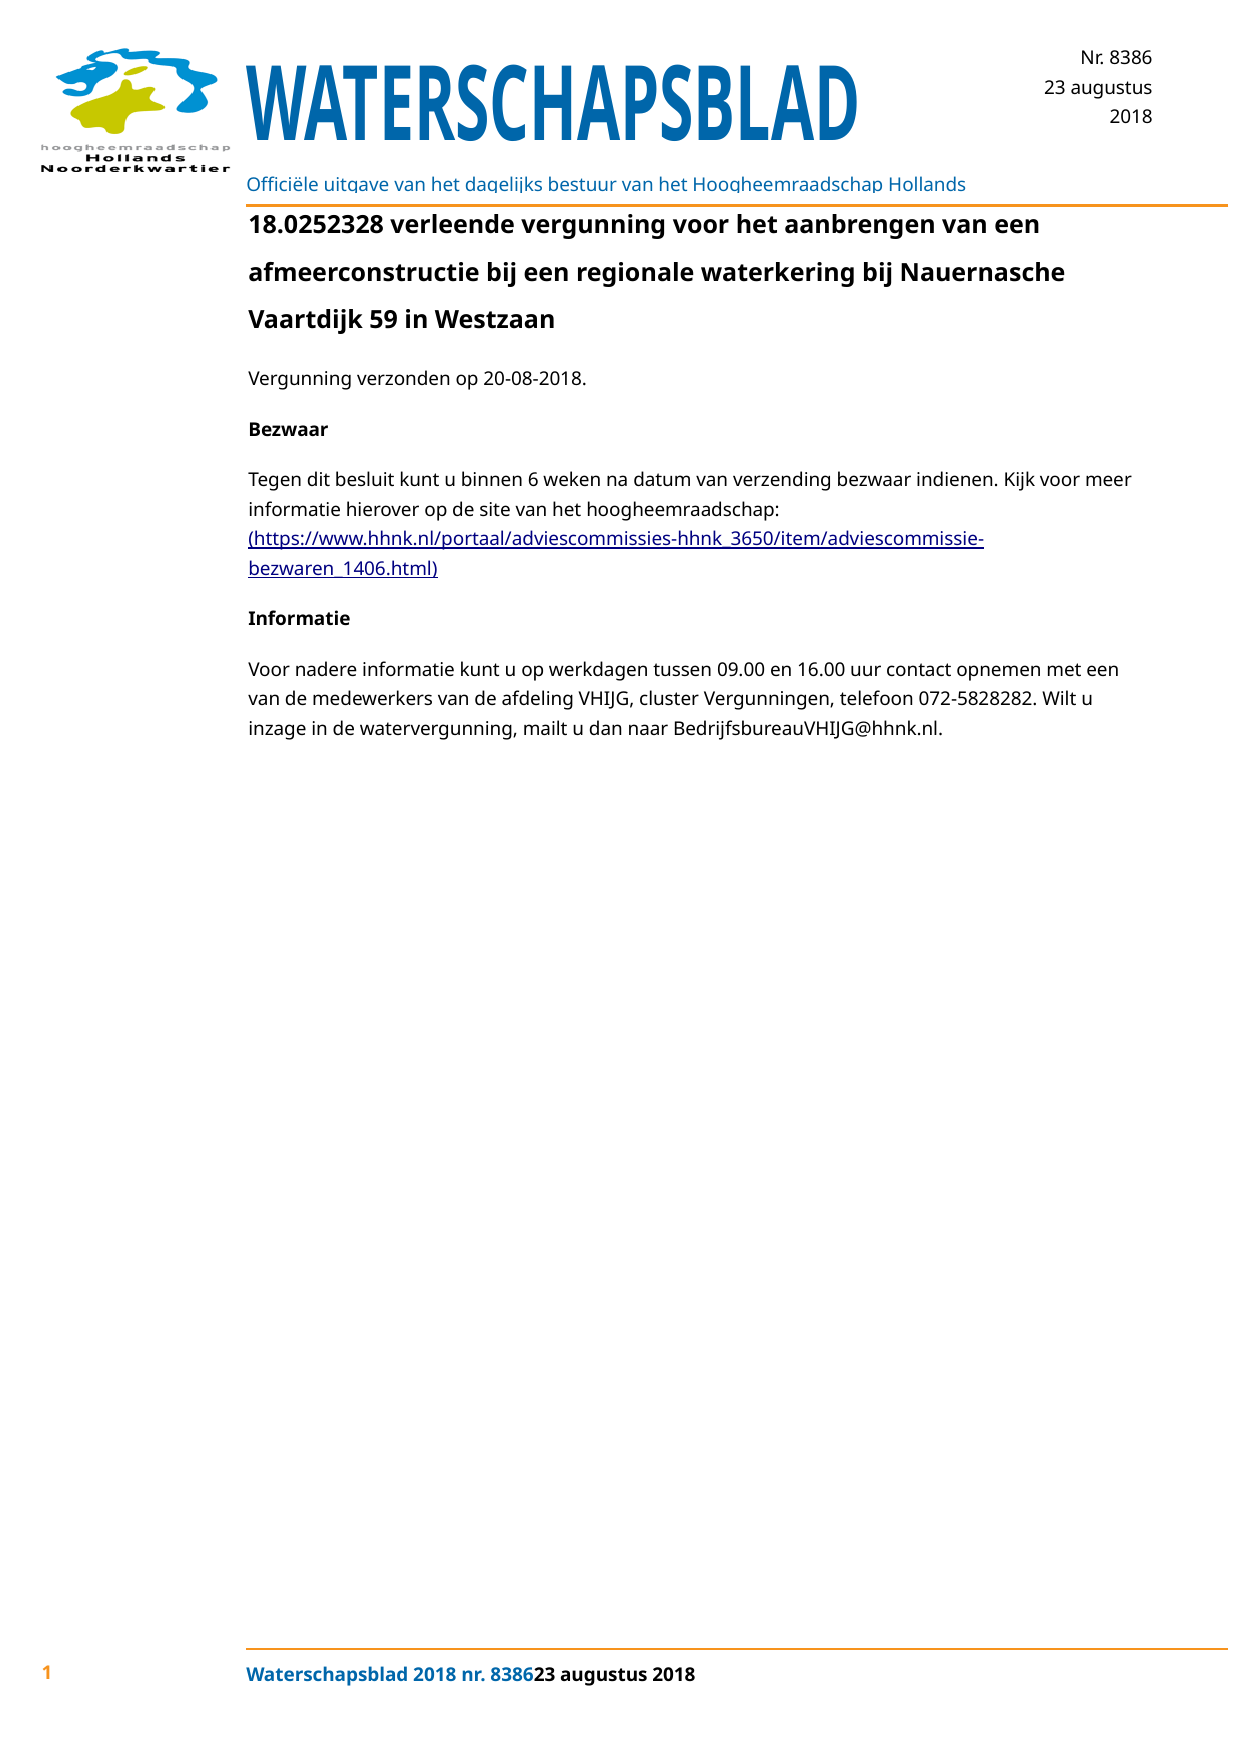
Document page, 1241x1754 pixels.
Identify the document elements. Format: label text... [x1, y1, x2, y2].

text 18.0252328 verleende vergunning voor het aanbrengen van een afmeerconstructie bij een regionale waterkering bij Nauernasche Vaartdijk 59 in Westzaan [248, 207, 1152, 336]
text Vergunning verzonden op 20-08-2018. [248, 366, 1152, 391]
text Tegen dit besluit kunt u binnen 6 weken na datum van verzending bezwaar indienen. Kijk voor meer informatie hierover op de site van het hoogheemraadschap: (https://www.hhnk.nl/portaal/adviescommissies-hhnk_3650/item/adviescommissie-bezwaren_1406.html) [248, 466, 1152, 581]
text Voor nadere informatie kunt u op werkdagen tussen 09.00 en 16.00 uur contact opnemen met een van de medewerkers van de afdeling VHIJG, cluster Vergunningen, telefoon 072-5828282. Wilt u inzage in de watervergunning, mailt u dan naar BedrijfsbureauVHIJG@hhnk.nl. [248, 656, 1152, 741]
text Informatie [248, 606, 1152, 631]
text Bezwaar [248, 416, 1152, 442]
picture [41, 47, 231, 172]
